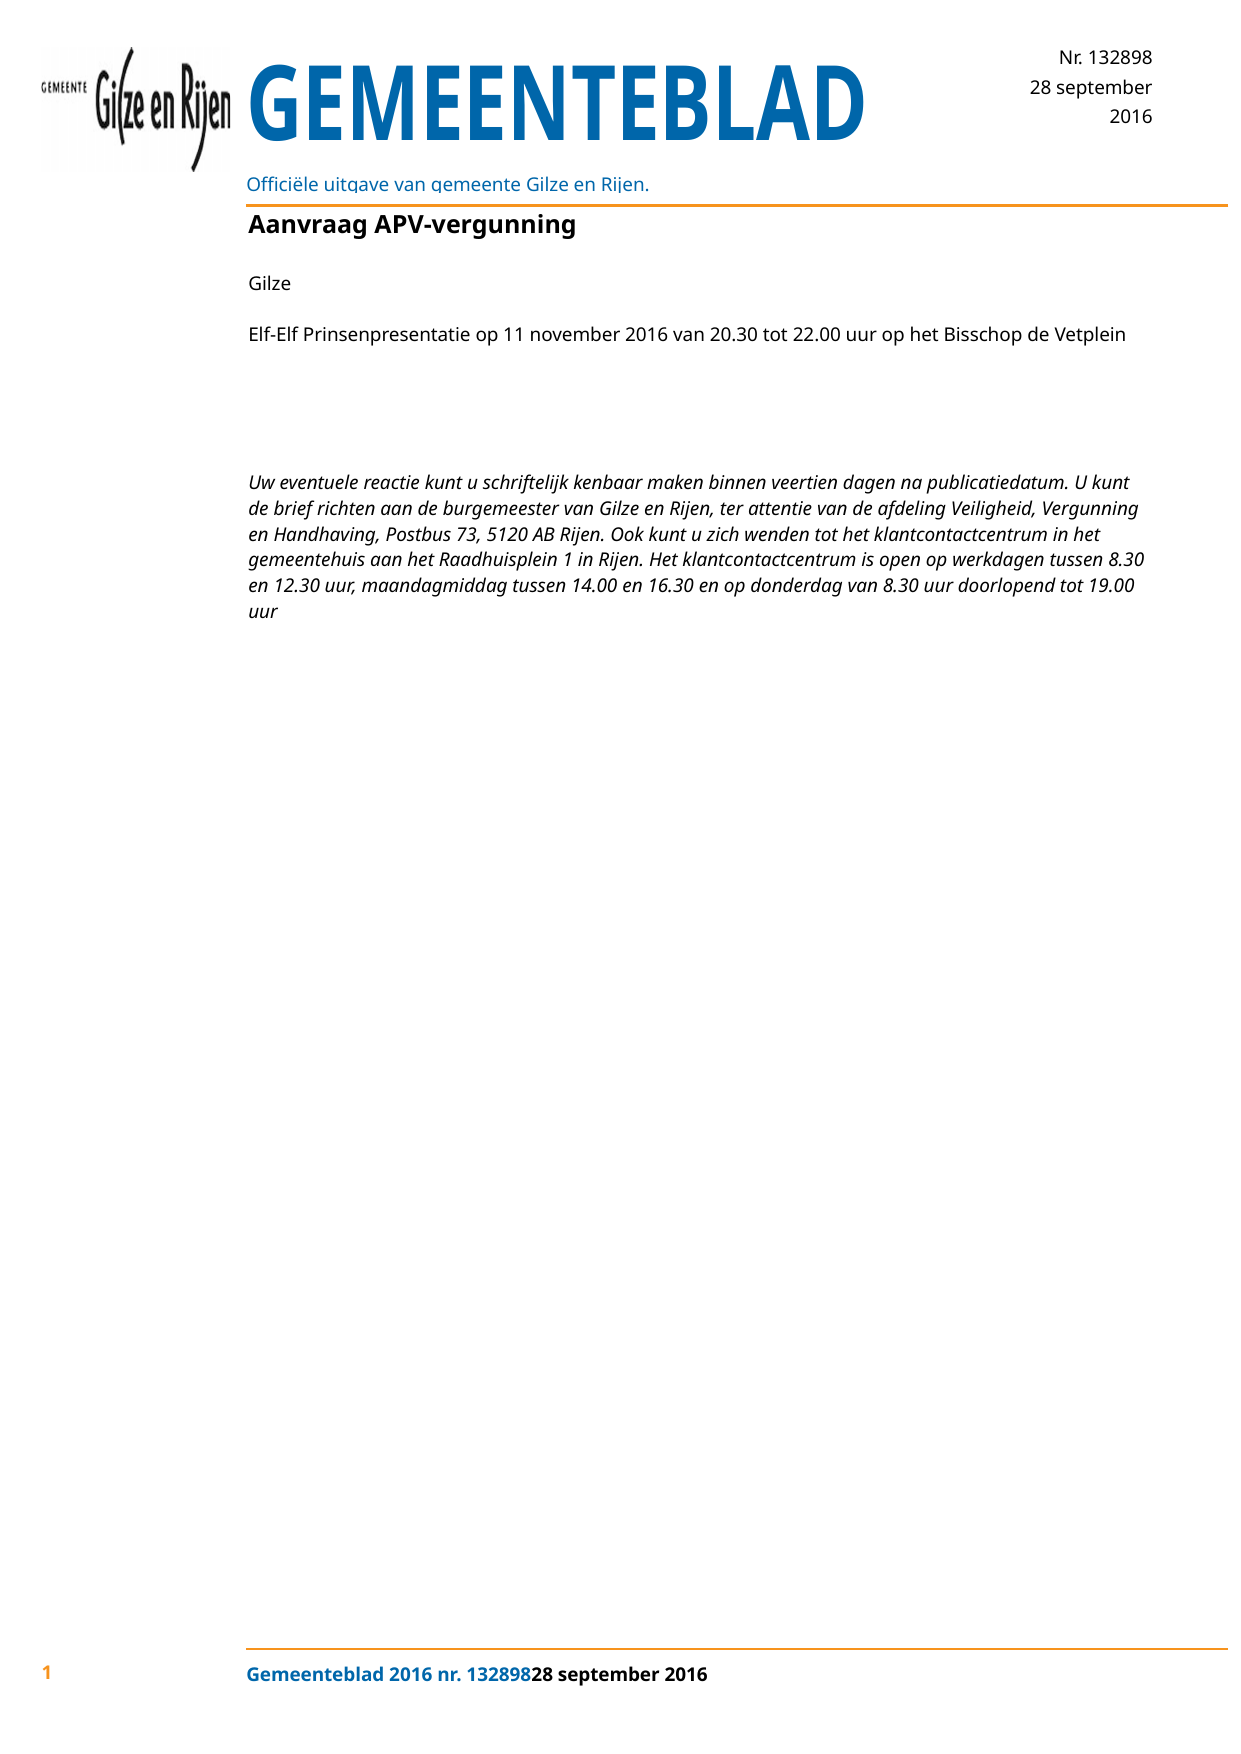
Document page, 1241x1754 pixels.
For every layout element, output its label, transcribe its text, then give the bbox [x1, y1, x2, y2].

text Gilze [248, 270, 1152, 296]
text Elf-Elf Prinsenpresentatie op 11 november 2016 van 20.30 tot 22.00 uur op het Bisschop de Vetplein [248, 321, 1152, 346]
text Uw eventuele reactie kunt u schriftelijk kenbaar maken binnen veertien dagen na publicatiedatum. U kunt de brief richten aan de burgemeester van Gilze en Rijen, ter attentie van de afdeling Veiligheid, Vergunning en Handhaving, Postbus 73, 5120 AB Rijen. Ook kunt u zich wenden tot het klantcontactcentrum in het gemeentehuis aan het Raadhuisplein 1 in Rijen. Het klantcontactcentrum is open op werkdagen tussen 8.30 en 12.30 uur, maandagmiddag tussen 14.00 en 16.30 en op donderdag van 8.30 uur doorlopend tot 19.00 uur [248, 469, 1152, 624]
text Aanvraag APV-vergunning [248, 207, 1152, 241]
picture [41, 47, 231, 172]
